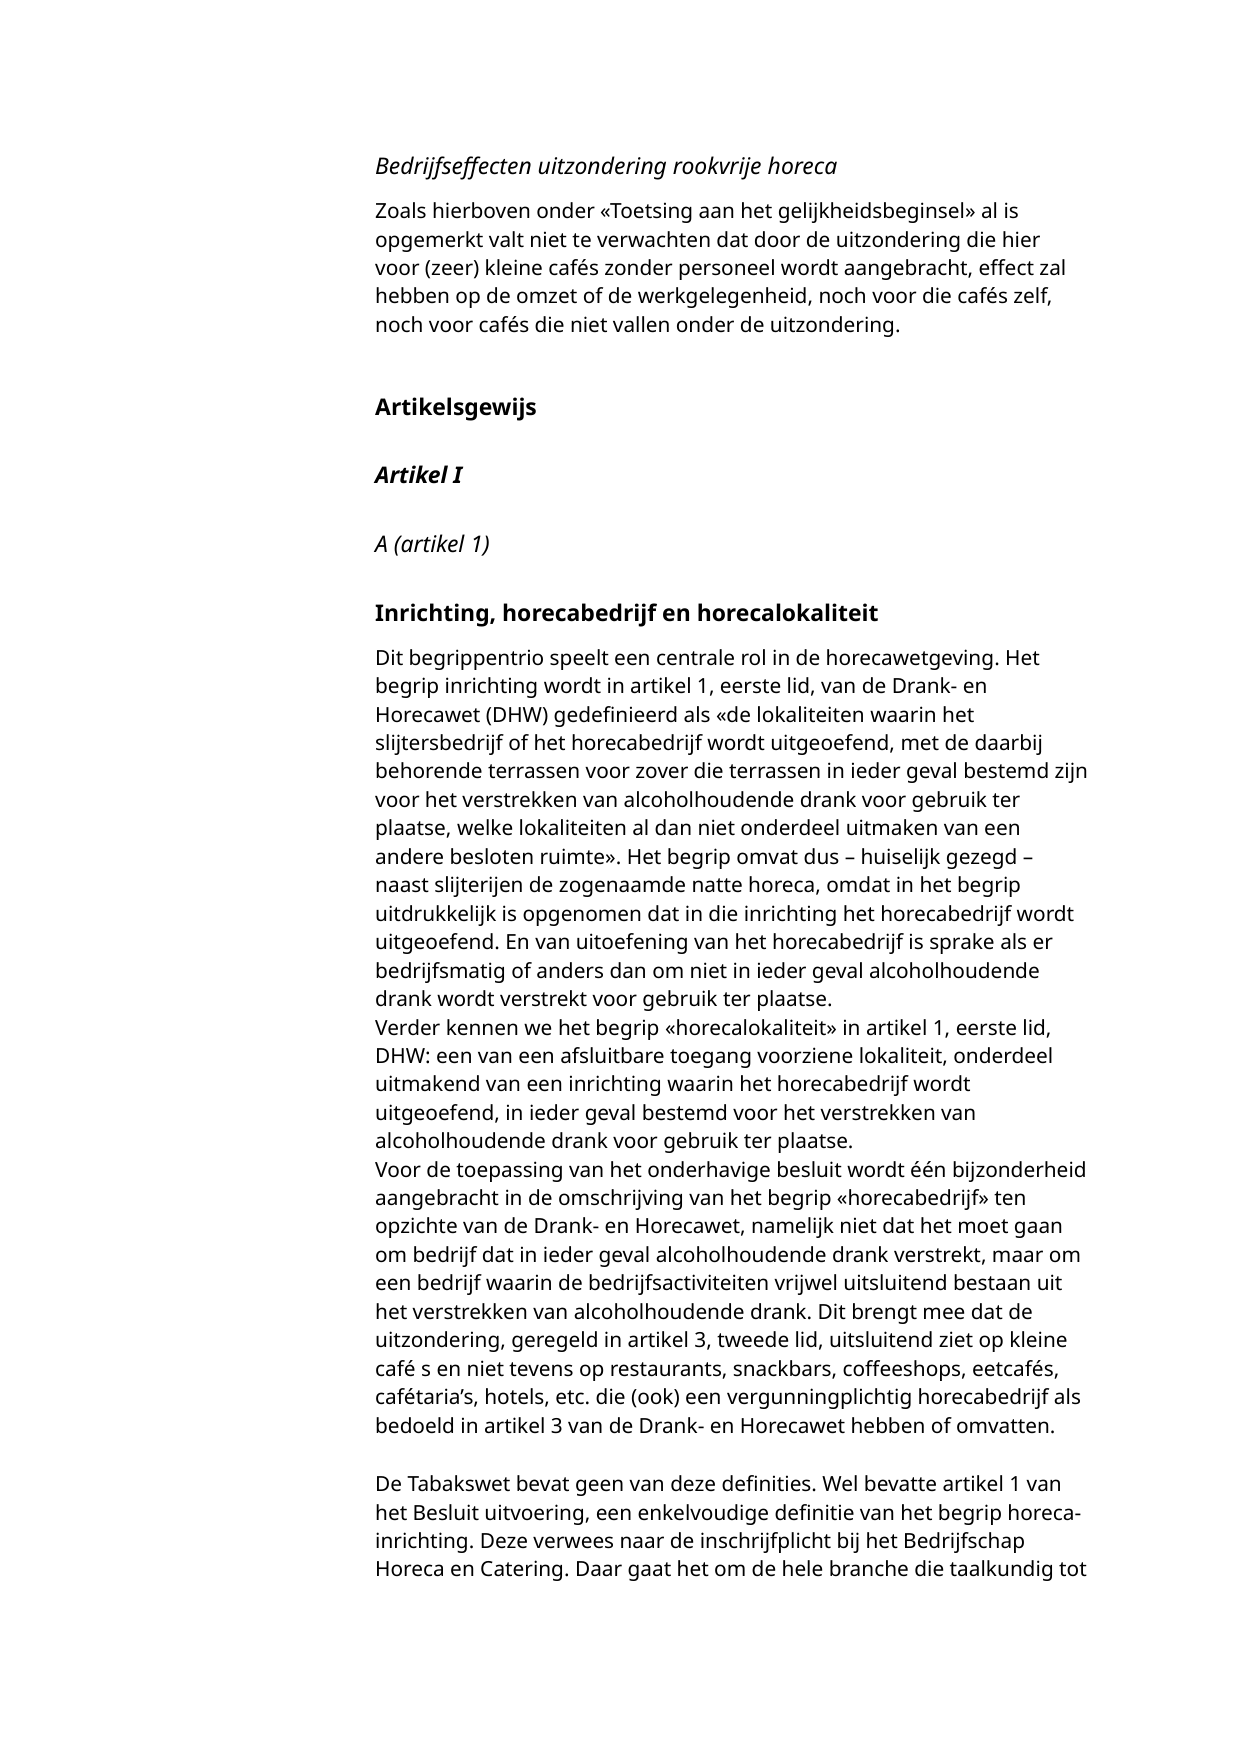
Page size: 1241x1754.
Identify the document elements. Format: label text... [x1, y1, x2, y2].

subtitle Inrichting, horecabedrijf en horecalokaliteit [375, 597, 1090, 628]
subtitle Artikel I [375, 459, 1090, 490]
text De Tabakswet bevat geen van deze definities. Wel bevatte artikel 1 van het Besluit uitvoering, een enkelvoudige definitie van het begrip horeca-inrichting. Deze verwees naar de inschrijfplicht bij het Bedrijfschap Horeca en Catering. Daar gaat het om de hele branche die taalkundig tot [375, 1469, 1090, 1583]
text Dit begrippentrio speelt een centrale rol in de horecawetgeving. Het begrip inrichting wordt in artikel 1, eerste lid, van de Drank- en Horecawet (DHW) gedefinieerd als «de lokaliteiten waarin het slijtersbedrijf of het horecabedrijf wordt uitgeoefend, met de daarbij behorende terrassen voor zover die terrassen in ieder geval bestemd zijn voor het verstrekken van alcoholhoudende drank voor gebruik ter plaatse, welke lokaliteiten al dan niet onderdeel uitmaken van een andere besloten ruimte». Het begrip omvat dus – huiselijk gezegd – naast slijterijen de zogenaamde natte horeca, omdat in het begrip uitdrukkelijk is opgenomen dat in die inrichting het horecabedrijf wordt uitgeoefend. En van uitoefening van het horecabedrijf is sprake als er bedrijfsmatig of anders dan om niet in ieder geval alcoholhoudende drank wordt verstrekt voor gebruik ter plaatse. [375, 643, 1090, 1013]
text Verder kennen we het begrip «horecalokaliteit» in artikel 1, eerste lid, DHW: een van een afsluitbare toegang voorziene lokaliteit, onderdeel uitmakend van een inrichting waarin het horecabedrijf wordt uitgeoefend, in ieder geval bestemd voor het verstrekken van alcoholhoudende drank voor gebruik ter plaatse. [375, 1013, 1090, 1155]
text Voor de toepassing van het onderhavige besluit wordt één bijzonderheid aangebracht in de omschrijving van het begrip «horecabedrijf» ten opzichte van de Drank- en Horecawet, namelijk niet dat het moet gaan om bedrijf dat in ieder geval alcoholhoudende drank verstrekt, maar om een bedrijf waarin de bedrijfsactiviteiten vrijwel uitsluitend bestaan uit het verstrekken van alcoholhoudende drank. Dit brengt mee dat de uitzondering, geregeld in artikel 3, tweede lid, uitsluitend ziet op kleine café s en niet tevens op restaurants, snackbars, coffeeshops, eetcafés, cafétaria’s, hotels, etc. die (ook) een vergunningplichtig horecabedrijf als bedoeld in artikel 3 van de Drank- en Horecawet hebben of omvatten. [375, 1155, 1090, 1439]
subtitle A (artikel 1) [375, 528, 1090, 559]
subtitle Artikelsgewijs [375, 390, 1090, 422]
subtitle Bedrijfseffecten uitzondering rookvrije horeca [375, 150, 1090, 181]
text Zoals hierboven onder «Toetsing aan het gelijkheidsbeginsel» al is opgemerkt valt niet te verwachten dat door de uitzondering die hier voor (zeer) kleine cafés zonder personeel wordt aangebracht, effect zal hebben op de omzet of de werkgelegenheid, noch voor die cafés zelf, noch voor cafés die niet vallen onder de uitzondering. [375, 196, 1090, 338]
